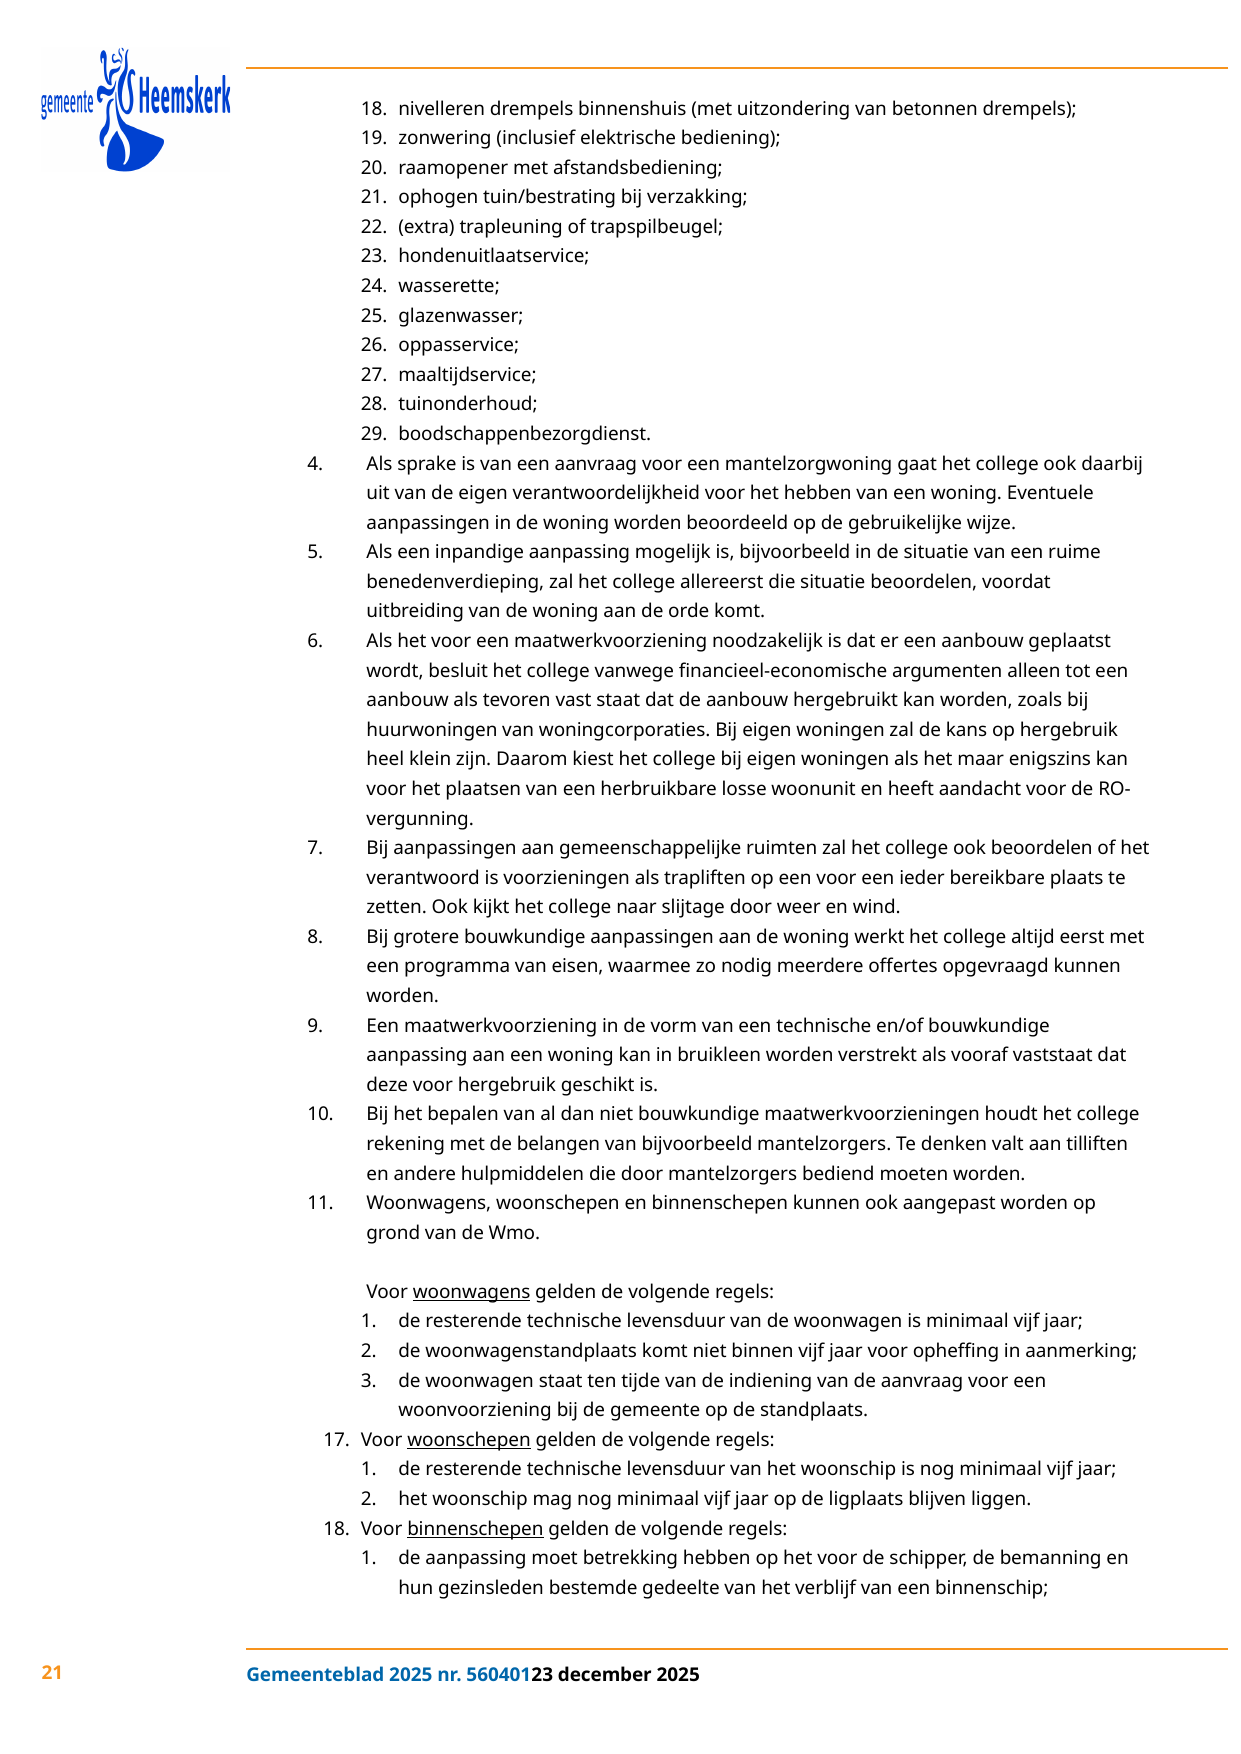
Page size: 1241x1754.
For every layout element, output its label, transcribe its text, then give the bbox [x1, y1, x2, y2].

list Bij het bepalen van al dan niet bouwkundige maatwerkvoorzieningen houdt het college rekening met de belangen van bijvoorbeeld mantelzorgers. Te denken valt aan tilliften en andere hulpmiddelen die door mantelzorgers bediend moeten worden. [307, 1101, 1152, 1186]
list Woonwagens, woonschepen en binnenschepen kunnen ook aangepast worden op grond van de Wmo. [307, 1189, 1152, 1245]
list (extra) trapleuning of trapspilbeugel; [361, 213, 1152, 239]
list het woonschip mag nog minimaal vijf jaar op de ligplaats blijven liggen. [361, 1485, 1152, 1511]
list nivelleren drempels binnenshuis (met uitzondering van betonnen drempels); [361, 95, 1152, 121]
list de resterende technische levensduur van de woonwagen is minimaal vijf jaar; [361, 1308, 1152, 1333]
list glazenwasser; [361, 302, 1152, 328]
list Als het voor een maatwerkvoorziening noodzakelijk is dat er een aanbouw geplaatst wordt, besluit het college vanwege financieel-economische argumenten alleen tot een aanbouw als tevoren vast staat dat de aanbouw hergebruikt kan worden, zoals bij huurwoningen van woningcorporaties. Bij eigen woningen zal de kans op hergebruik heel klein zijn. Daarom kiest het college bij eigen woningen als het maar enigszins kan voor het plaatsen van een herbruikbare losse woonunit en heeft aandacht voor de RO-vergunning. [307, 627, 1152, 831]
list boodschappenbezorgdienst. [361, 420, 1152, 446]
list de woonwagenstandplaats komt niet binnen vijf jaar voor opheffing in aanmerking; [361, 1337, 1152, 1363]
list Een maatwerkvoorziening in de vorm van een technische en/of bouwkundige aanpassing aan een woning kan in bruikleen worden verstrekt als vooraf vaststaat dat deze voor hergebruik geschikt is. [307, 1012, 1152, 1097]
picture [41, 47, 231, 172]
list Voor woonwagens gelden de volgende regels: [307, 1278, 1152, 1304]
list oppasservice; [361, 331, 1152, 357]
list zonwering (inclusief elektrische bediening); [361, 124, 1152, 150]
list raamopener met afstandsbediening; [361, 154, 1152, 180]
list wasserette; [361, 272, 1152, 298]
list de woonwagen staat ten tijde van de indiening van de aanvraag voor een woonvoorziening bij de gemeente op de standplaats. [361, 1367, 1152, 1422]
list Als sprake is van een aanvraag voor een mantelzorgwoning gaat het college ook daarbij uit van de eigen verantwoordelijkheid voor het hebben van een woning. Eventuele aanpassingen in de woning worden beoordeeld op de gebruikelijke wijze. [307, 450, 1152, 535]
list Bij grotere bouwkundige aanpassingen aan de woning werkt het college altijd eerst met een programma van eisen, waarmee zo nodig meerdere offertes opgevraagd kunnen worden. [307, 923, 1152, 1008]
list Voor binnenschepen gelden de volgende regels: [323, 1515, 1152, 1541]
list ophogen tuin/bestrating bij verzakking; [361, 183, 1152, 209]
list tuinonderhoud; [361, 391, 1152, 416]
list Als een inpandige aanpassing mogelijk is, bijvoorbeeld in de situatie van een ruime benedenverdieping, zal het college allereerst die situatie beoordelen, voordat uitbreiding van de woning aan de orde komt. [307, 538, 1152, 623]
list de resterende technische levensduur van het woonschip is nog minimaal vijf jaar; [361, 1456, 1152, 1481]
list de aanpassing moet betrekking hebben op het voor de schipper, de bemanning en hun gezinsleden bestemde gedeelte van het verblijf van een binnenschip; [361, 1544, 1152, 1600]
list hondenuitlaatservice; [361, 243, 1152, 268]
list Voor woonschepen gelden de volgende regels: [323, 1426, 1152, 1452]
list maaltijdservice; [361, 361, 1152, 387]
list Bij aanpassingen aan gemeenschappelijke ruimten zal het college ook beoordelen of het verantwoord is voorzieningen als trapliften op een voor een ieder bereikbare plaats te zetten. Ook kijkt het college naar slijtage door weer en wind. [307, 834, 1152, 919]
